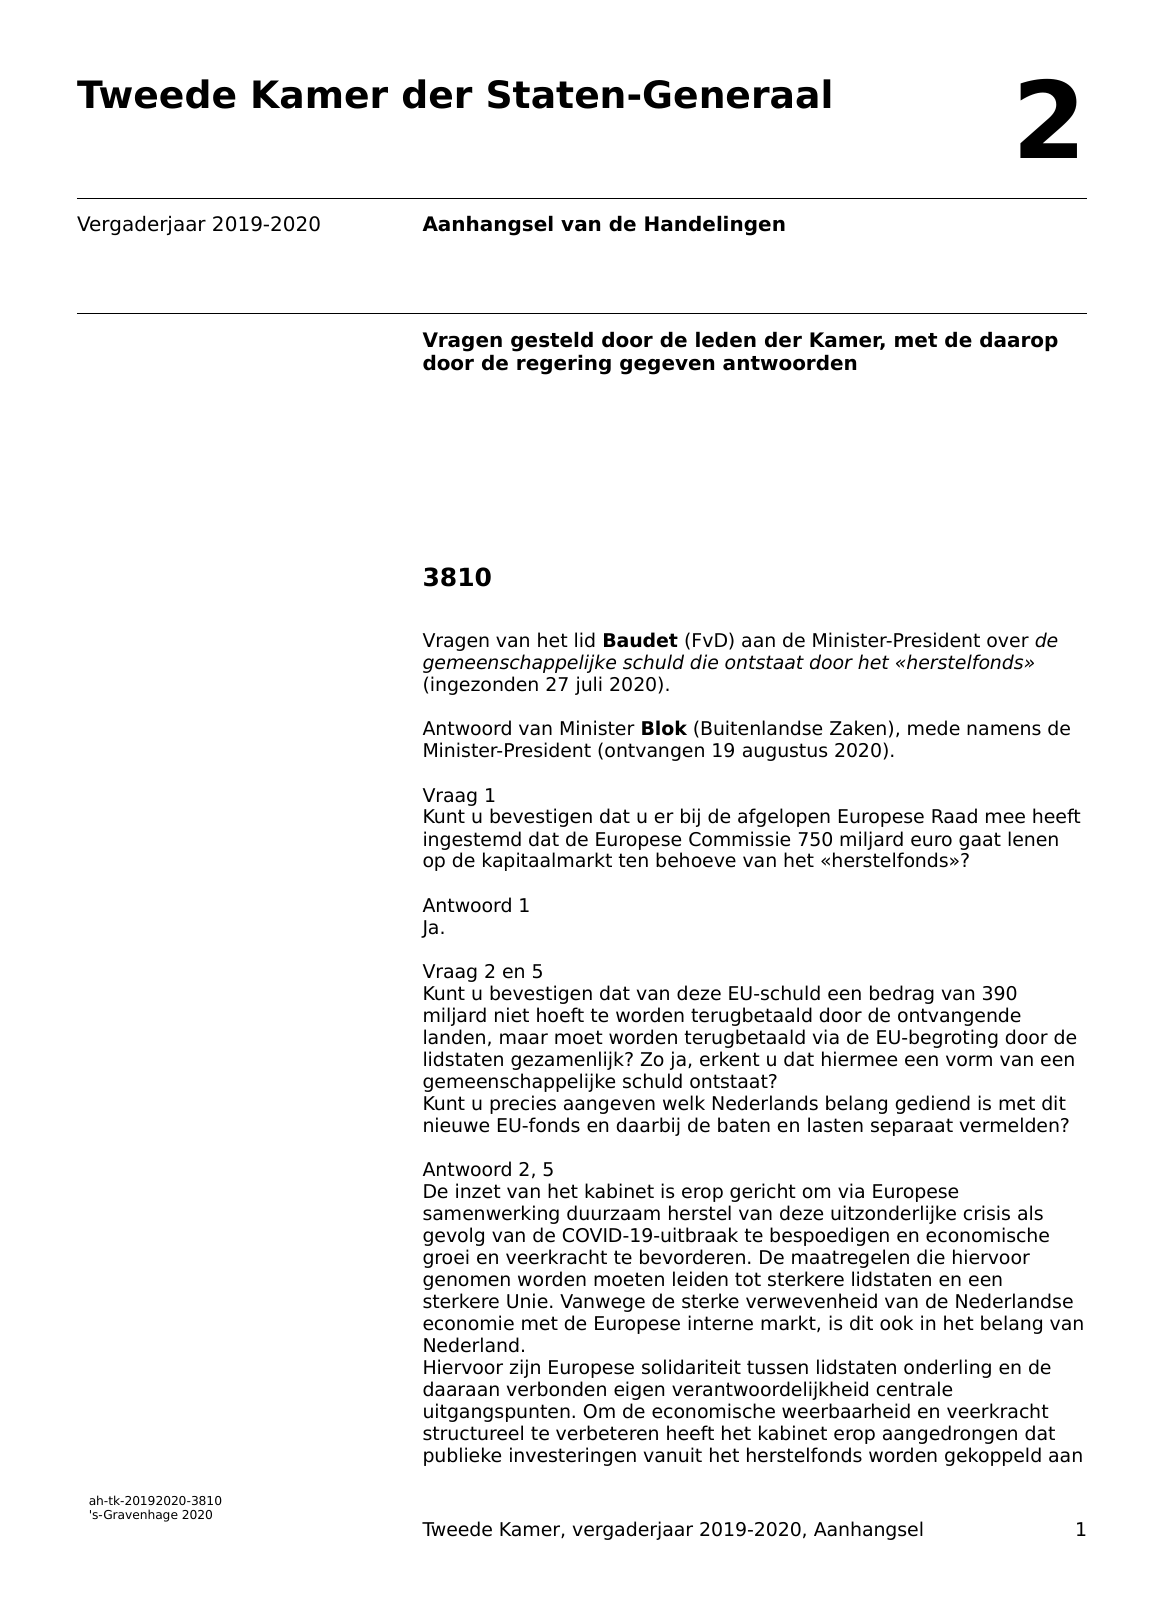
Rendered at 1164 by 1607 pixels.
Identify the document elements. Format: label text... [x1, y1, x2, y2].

text Ja. [422, 917, 1087, 938]
table_header Tweede Kamer der Staten-Generaal [77, 59, 886, 198]
text 's-Gravenhage 2020 [88, 1508, 323, 1522]
text Hiervoor zijn Europese solidariteit tussen lidstaten onderling en de daaraan verbonden eigen verantwoordelijkheid centrale uitgangspunten. Om de economische weerbaarheid en veerkracht structureel te verbeteren heeft het kabinet erop aangedrongen dat publieke investeringen vanuit het herstelfonds worden gekoppeld aan [422, 1357, 1087, 1466]
table_cell Aanhangsel van de Handelingen [422, 199, 1087, 313]
text Antwoord van Minister Blok (Buitenlandse Zaken), mede namens de Minister-President (ontvangen 19 augustus 2020). [422, 718, 1087, 762]
text Kunt u precies aangeven welk Nederlands belang gediend is met dit nieuwe EU-fonds en daarbij de baten en lasten separaat vermelden? [422, 1093, 1087, 1137]
text Vragen van het lid Baudet (FvD) aan de Minister-President over de gemeenschappelijke schuld die ontstaat door het «herstelfonds» (ingezonden 27 juli 2020). [422, 630, 1087, 696]
table_cell Vergaderjaar 2019-2020 [77, 199, 422, 313]
text Antwoord 1 [422, 894, 1087, 917]
text 3810 [422, 563, 1087, 592]
table_cell [77, 314, 422, 375]
text Kunt u bevestigen dat u er bij de afgelopen Europese Raad mee heeft ingestemd dat de Europese Commissie 750 miljard euro gaat lenen op de kapitaalmarkt ten behoeve van het «herstelfonds»? [422, 806, 1087, 872]
text Kunt u bevestigen dat van deze EU-schuld een bedrag van 390 miljard niet hoeft te worden terugbetaald door de ontvangende landen, maar moet worden terugbetaald via de EU-begroting door de lidstaten gezamenlijk? Zo ja, erkent u dat hiermee een vorm van een gemeenschappelijke schuld ontstaat? [422, 983, 1087, 1093]
text De inzet van het kabinet is erop gericht om via Europese samenwerking duurzaam herstel van deze uitzonderlijke crisis als gevolg van de COVID-19-uitbraak te bespoedigen en economische groei en veerkracht te bevorderen. De maatregelen die hiervoor genomen worden moeten leiden tot sterkere lidstaten en een sterkere Unie. Vanwege de sterke verwevenheid van de Nederlandse economie met de Europese interne markt, is dit ook in het belang van Nederland. [422, 1181, 1087, 1357]
table_header 2 [886, 59, 1087, 198]
text Vraag 1 [422, 784, 1087, 806]
text ah-tk-20192020-3810 [88, 1494, 323, 1508]
text Vraag 2 en 5 [422, 961, 1087, 983]
text Antwoord 2, 5 [422, 1159, 1087, 1181]
table_cell Vragen gesteld door de leden der Kamer, met de daarop door de regering gegeven antwoorden [422, 314, 1087, 375]
